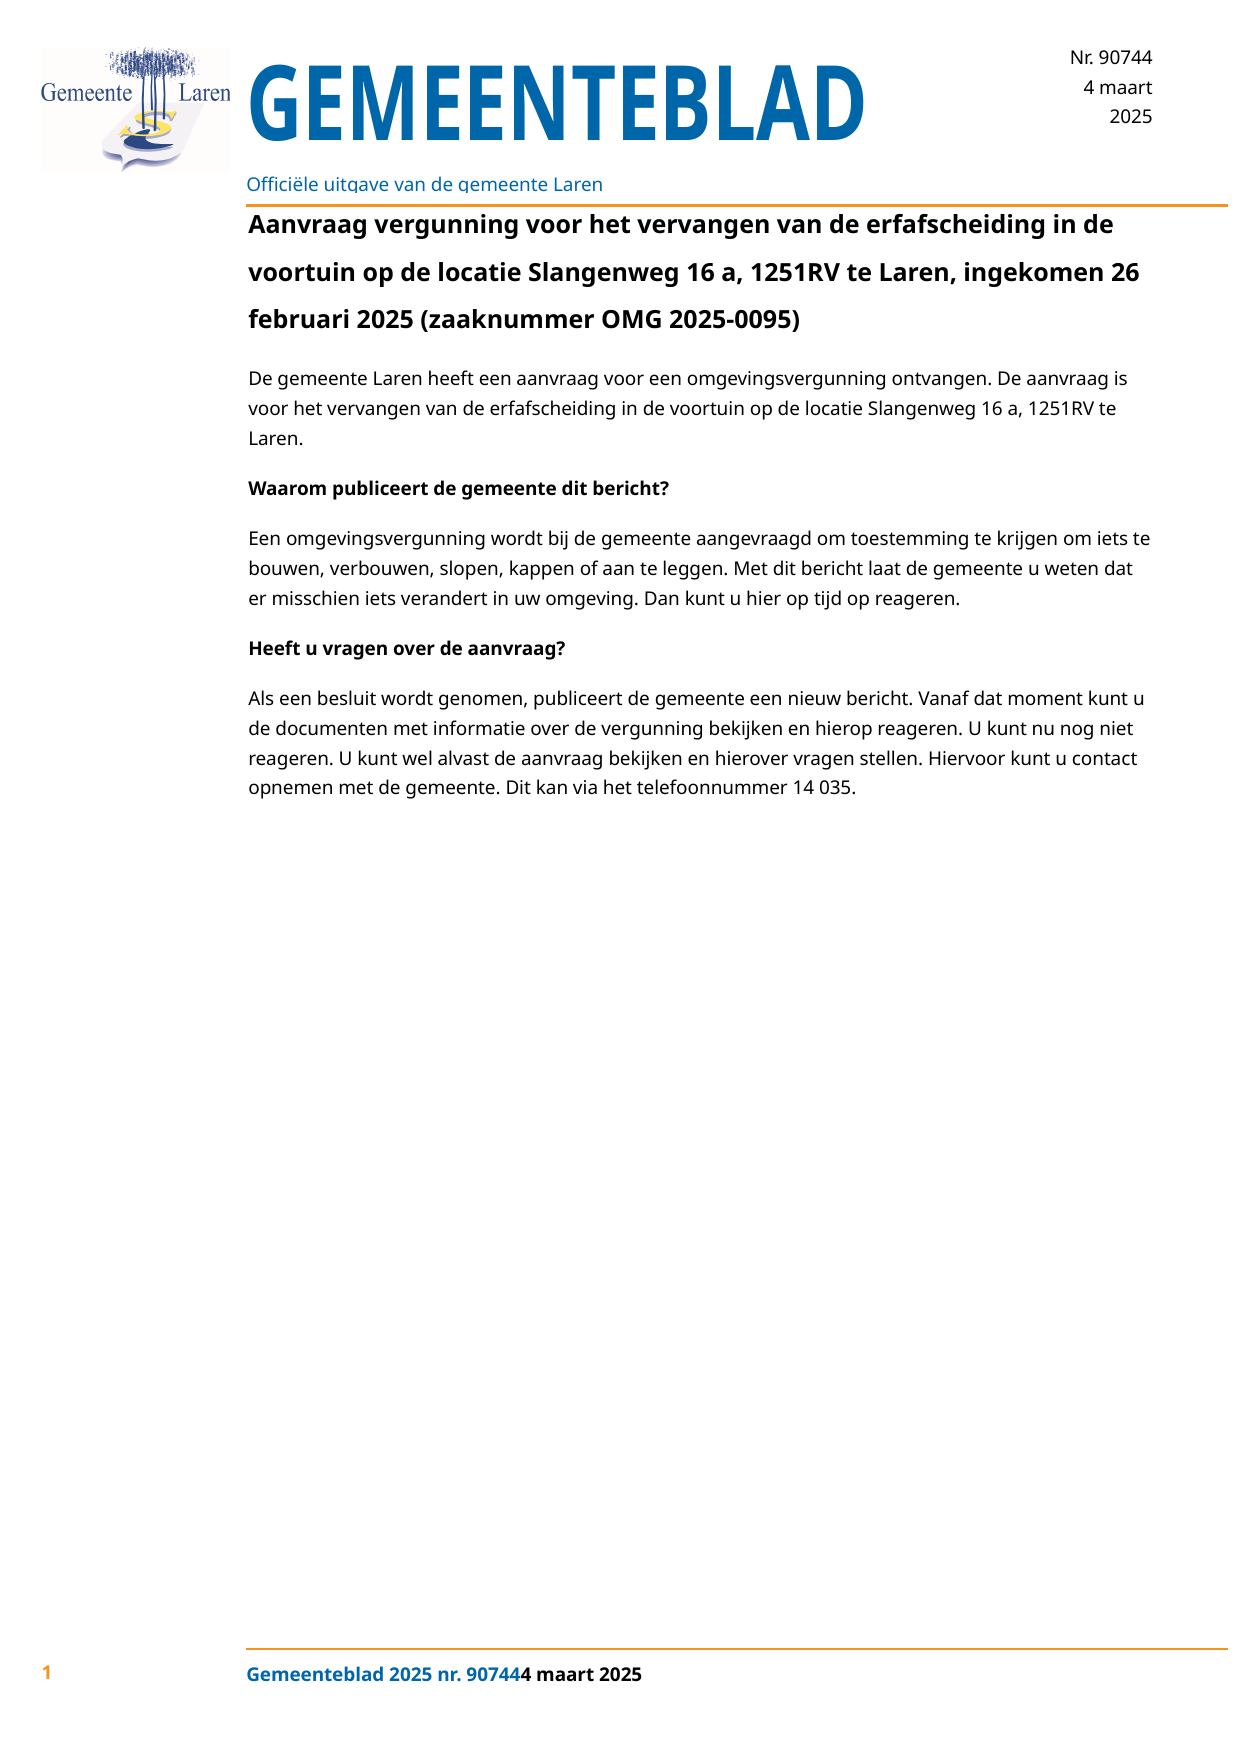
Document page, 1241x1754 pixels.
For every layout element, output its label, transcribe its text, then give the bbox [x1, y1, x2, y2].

text Als een besluit wordt genomen, publiceert de gemeente een nieuw bericht. Vanaf dat moment kunt u de documenten met informatie over de vergunning bekijken en hierop reageren. U kunt nu nog niet reageren. U kunt wel alvast de aanvraag bekijken en hierover vragen stellen. Hiervoor kunt u contact opnemen met de gemeente. Dit kan via het telefoonnummer 14 035. [248, 686, 1152, 800]
text Waarom publiceert de gemeente dit bericht? [248, 475, 1152, 501]
text De gemeente Laren heeft een aanvraag voor een omgevingsvergunning ontvangen. De aanvraag is voor het vervangen van de erfafscheiding in de voortuin op de locatie Slangenweg 16 a, 1251RV te Laren. [248, 366, 1152, 450]
picture [41, 47, 231, 172]
text Een omgevingsvergunning wordt bij de gemeente aangevraagd om toestemming te krijgen om iets te bouwen, verbouwen, slopen, kappen of aan te leggen. Met dit bericht laat de gemeente u weten dat er misschien iets verandert in uw omgeving. Dan kunt u hier op tijd op reageren. [248, 526, 1152, 610]
text Heeft u vragen over de aanvraag? [248, 635, 1152, 661]
text Aanvraag vergunning voor het vervangen van de erfafscheiding in de voortuin op de locatie Slangenweg 16 a, 1251RV te Laren, ingekomen 26 februari 2025 (zaaknummer OMG 2025-0095) [248, 207, 1152, 336]
